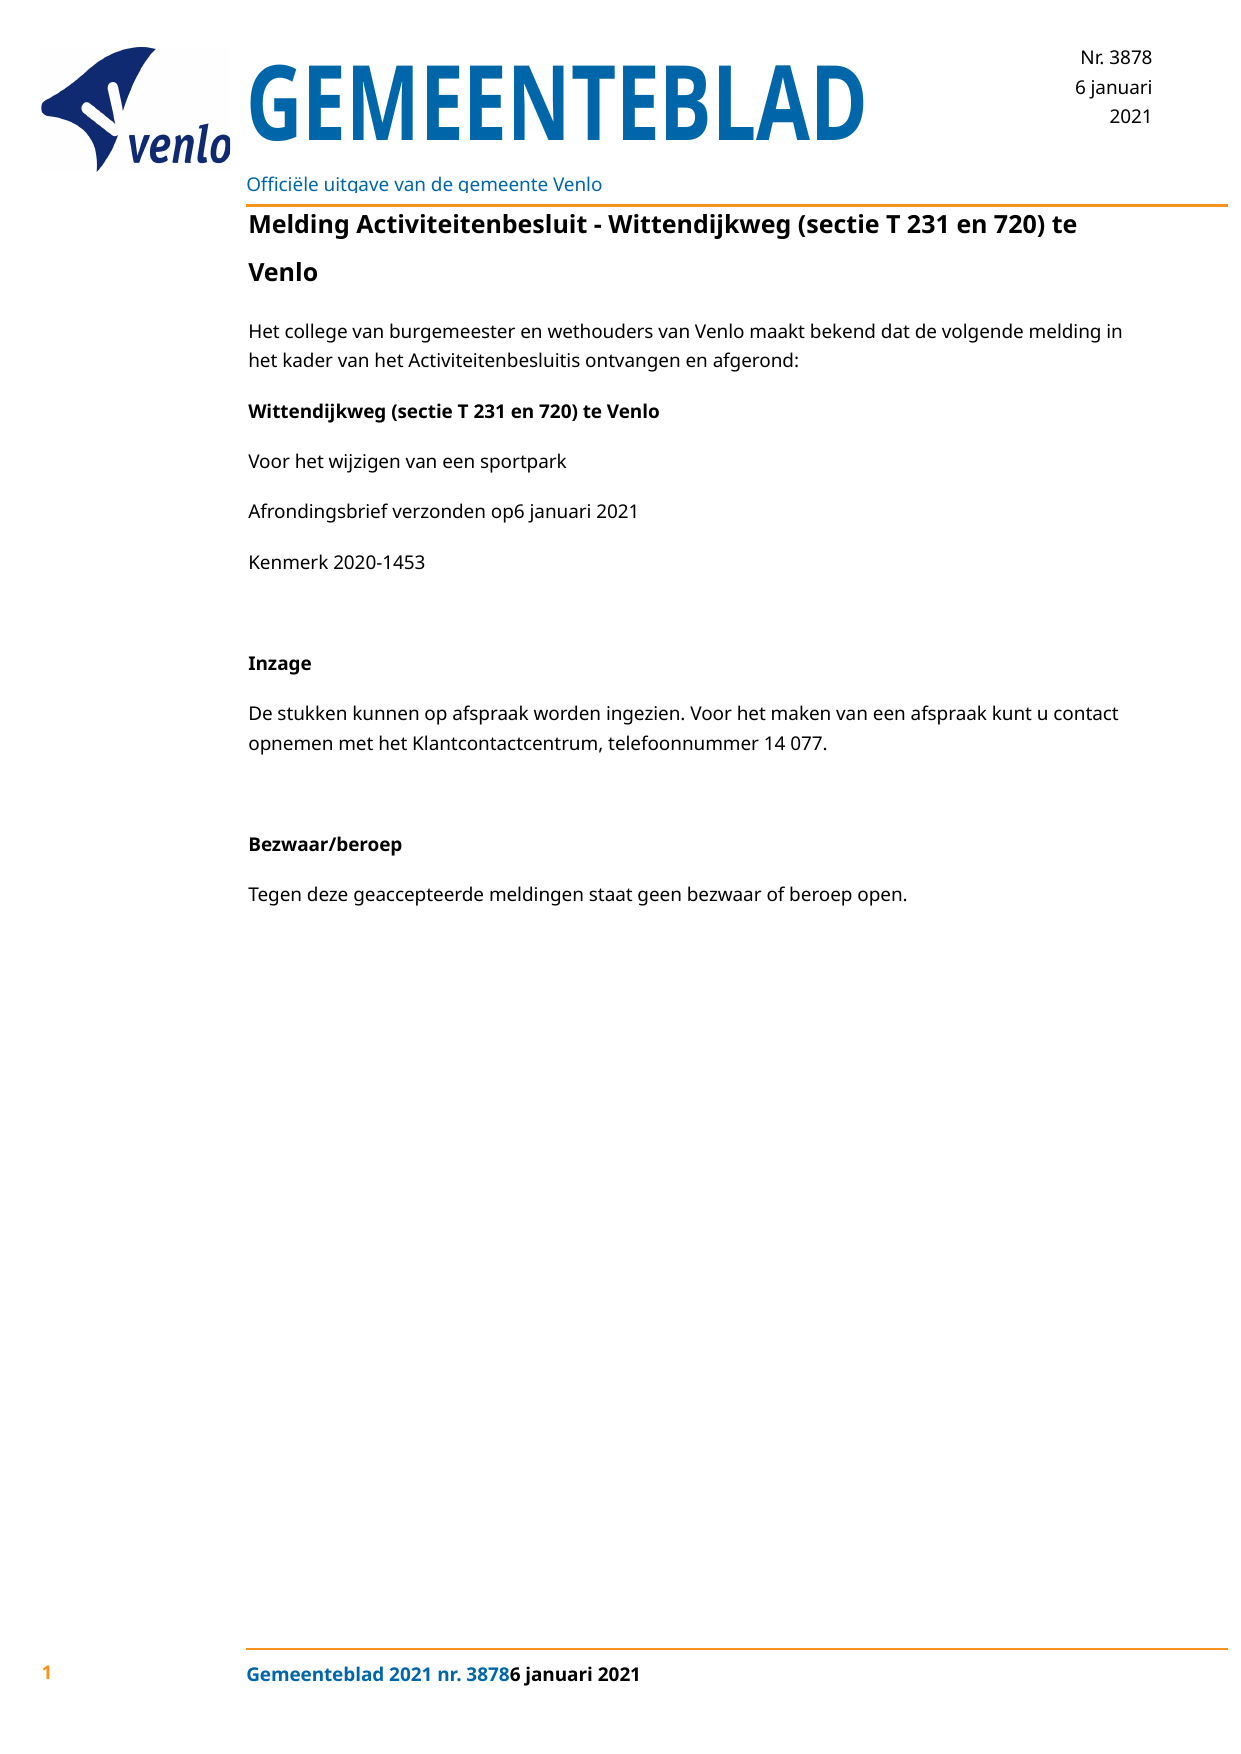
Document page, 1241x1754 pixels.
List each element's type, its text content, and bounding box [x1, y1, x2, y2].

text Tegen deze geaccepteerde meldingen staat geen bezwaar of beroep open. [248, 881, 1152, 907]
text Wittendijkweg (sectie T 231 en 720) te Venlo [248, 398, 1152, 424]
text Afrondingsbrief verzonden op6 januari 2021 [248, 499, 1152, 524]
text Het college van burgemeester en wethouders van Venlo maakt bekend dat de volgende melding in het kader van het Activiteitenbesluitis ontvangen en afgerond: [248, 318, 1152, 373]
text Bezwaar/beroep [248, 831, 1152, 857]
picture [41, 47, 231, 172]
text Melding Activiteitenbesluit - Wittendijkweg (sectie T 231 en 720) te Venlo [248, 207, 1152, 288]
text Inzage [248, 650, 1152, 676]
text Kenmerk 2020-1453 [248, 549, 1152, 575]
text Voor het wijzigen van een sportpark [248, 448, 1152, 474]
text De stukken kunnen op afspraak worden ingezien. Voor het maken van een afspraak kunt u contact opnemen met het Klantcontactcentrum, telefoonnummer 14 077. [248, 700, 1152, 756]
